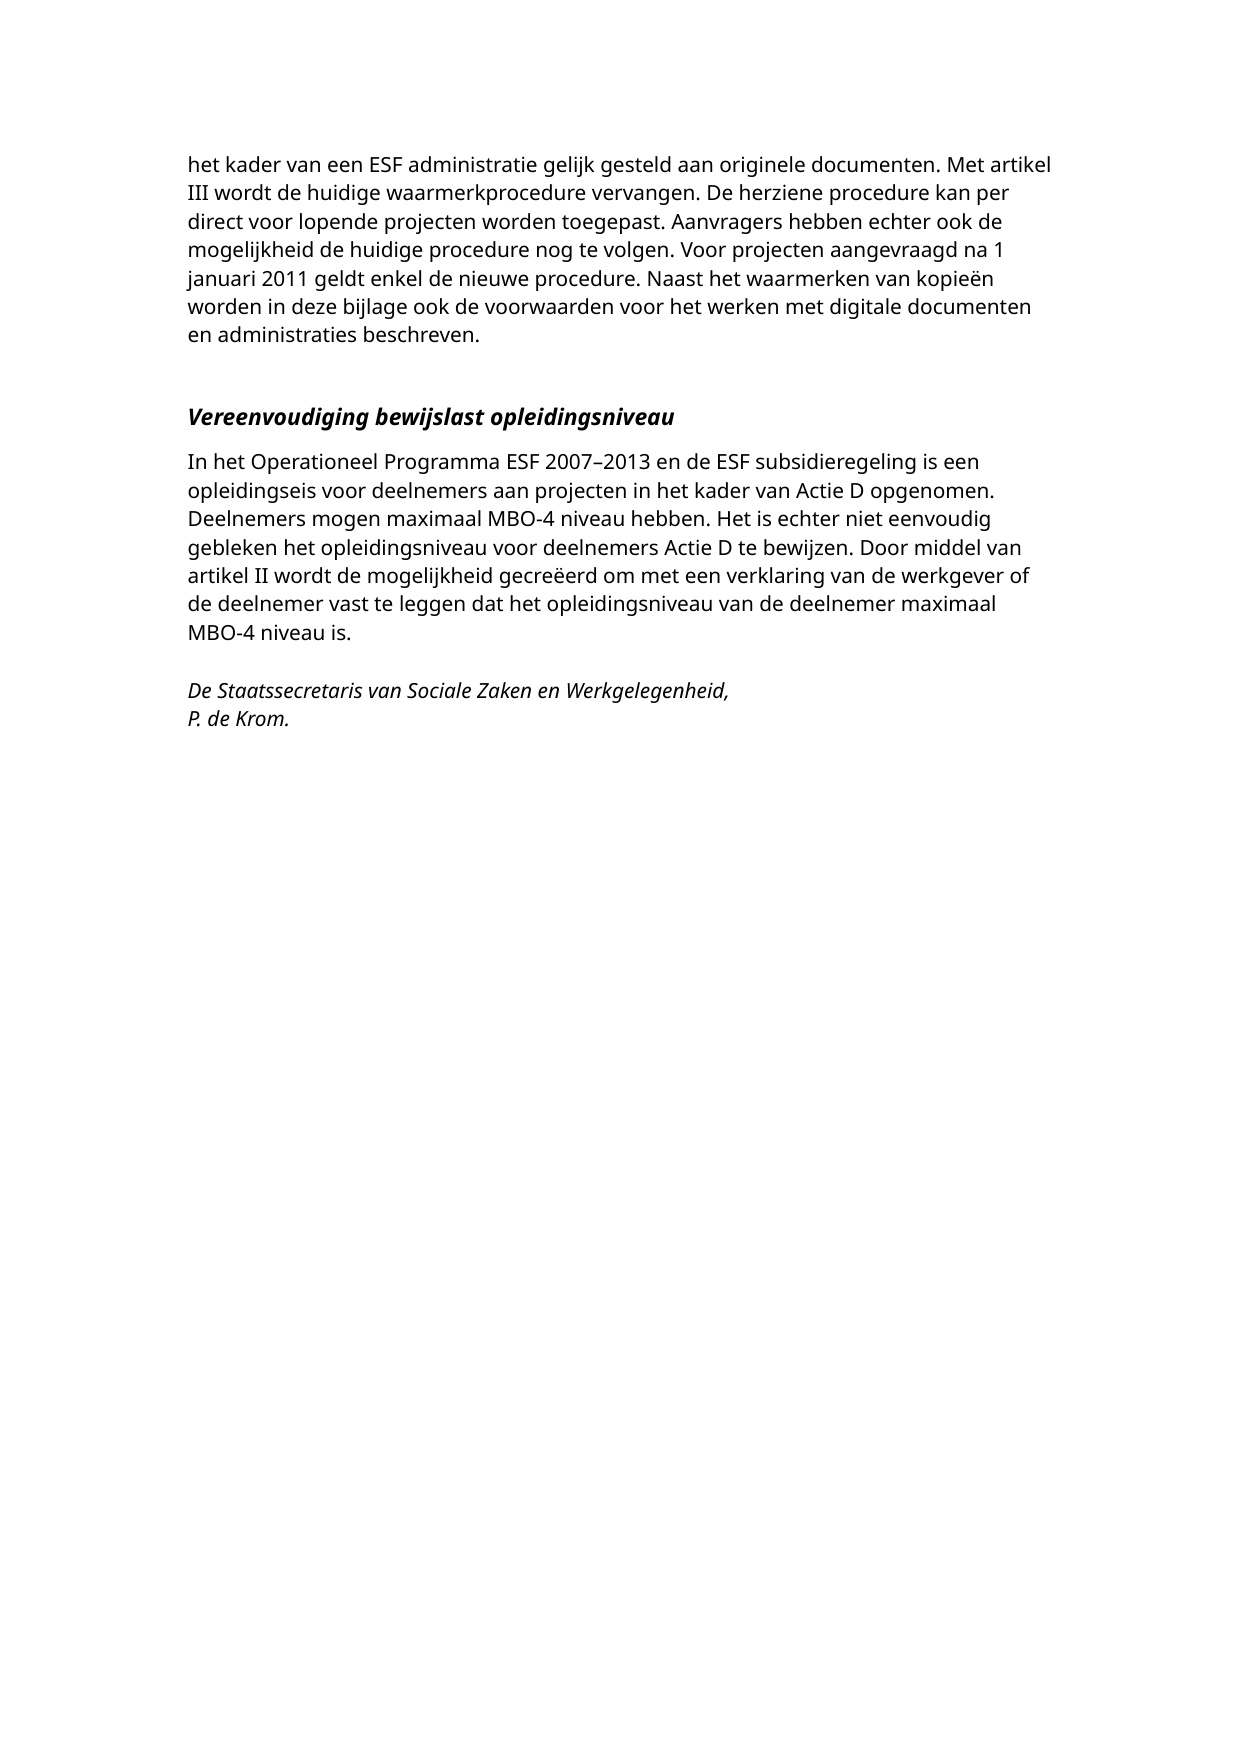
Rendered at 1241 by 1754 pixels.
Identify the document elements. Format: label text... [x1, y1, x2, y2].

text De Staatssecretaris van Sociale Zaken en Werkgelegenheid, [187, 676, 1053, 704]
text In het Operationeel Programma ESF 2007–2013 en de ESF subsidieregeling is een opleidingseis voor deelnemers aan projecten in het kader van Actie D opgenomen. Deelnemers mogen maximaal MBO-4 niveau hebben. Het is echter niet eenvoudig gebleken het opleidingsniveau voor deelnemers Actie D te bewijzen. Door middel van artikel II wordt de mogelijkheid gecreëerd om met een verklaring van de werkgever of de deelnemer vast te leggen dat het opleidingsniveau van de deelnemer maximaal MBO-4 niveau is. [187, 447, 1053, 646]
text het kader van een ESF administratie gelijk gesteld aan originele documenten. Met artikel III wordt de huidige waarmerkprocedure vervangen. De herziene procedure kan per direct voor lopende projecten worden toegepast. Aanvragers hebben echter ook de mogelijkheid de huidige procedure nog te volgen. Voor projecten aangevraagd na 1 januari 2011 geldt enkel de nieuwe procedure. Naast het waarmerken van kopieën worden in deze bijlage ook de voorwaarden voor het werken met digitale documenten en administraties beschreven. [187, 150, 1053, 349]
subtitle Vereenvoudiging bewijslast opleidingsniveau [187, 401, 1053, 432]
text P. de Krom. [187, 704, 1053, 733]
